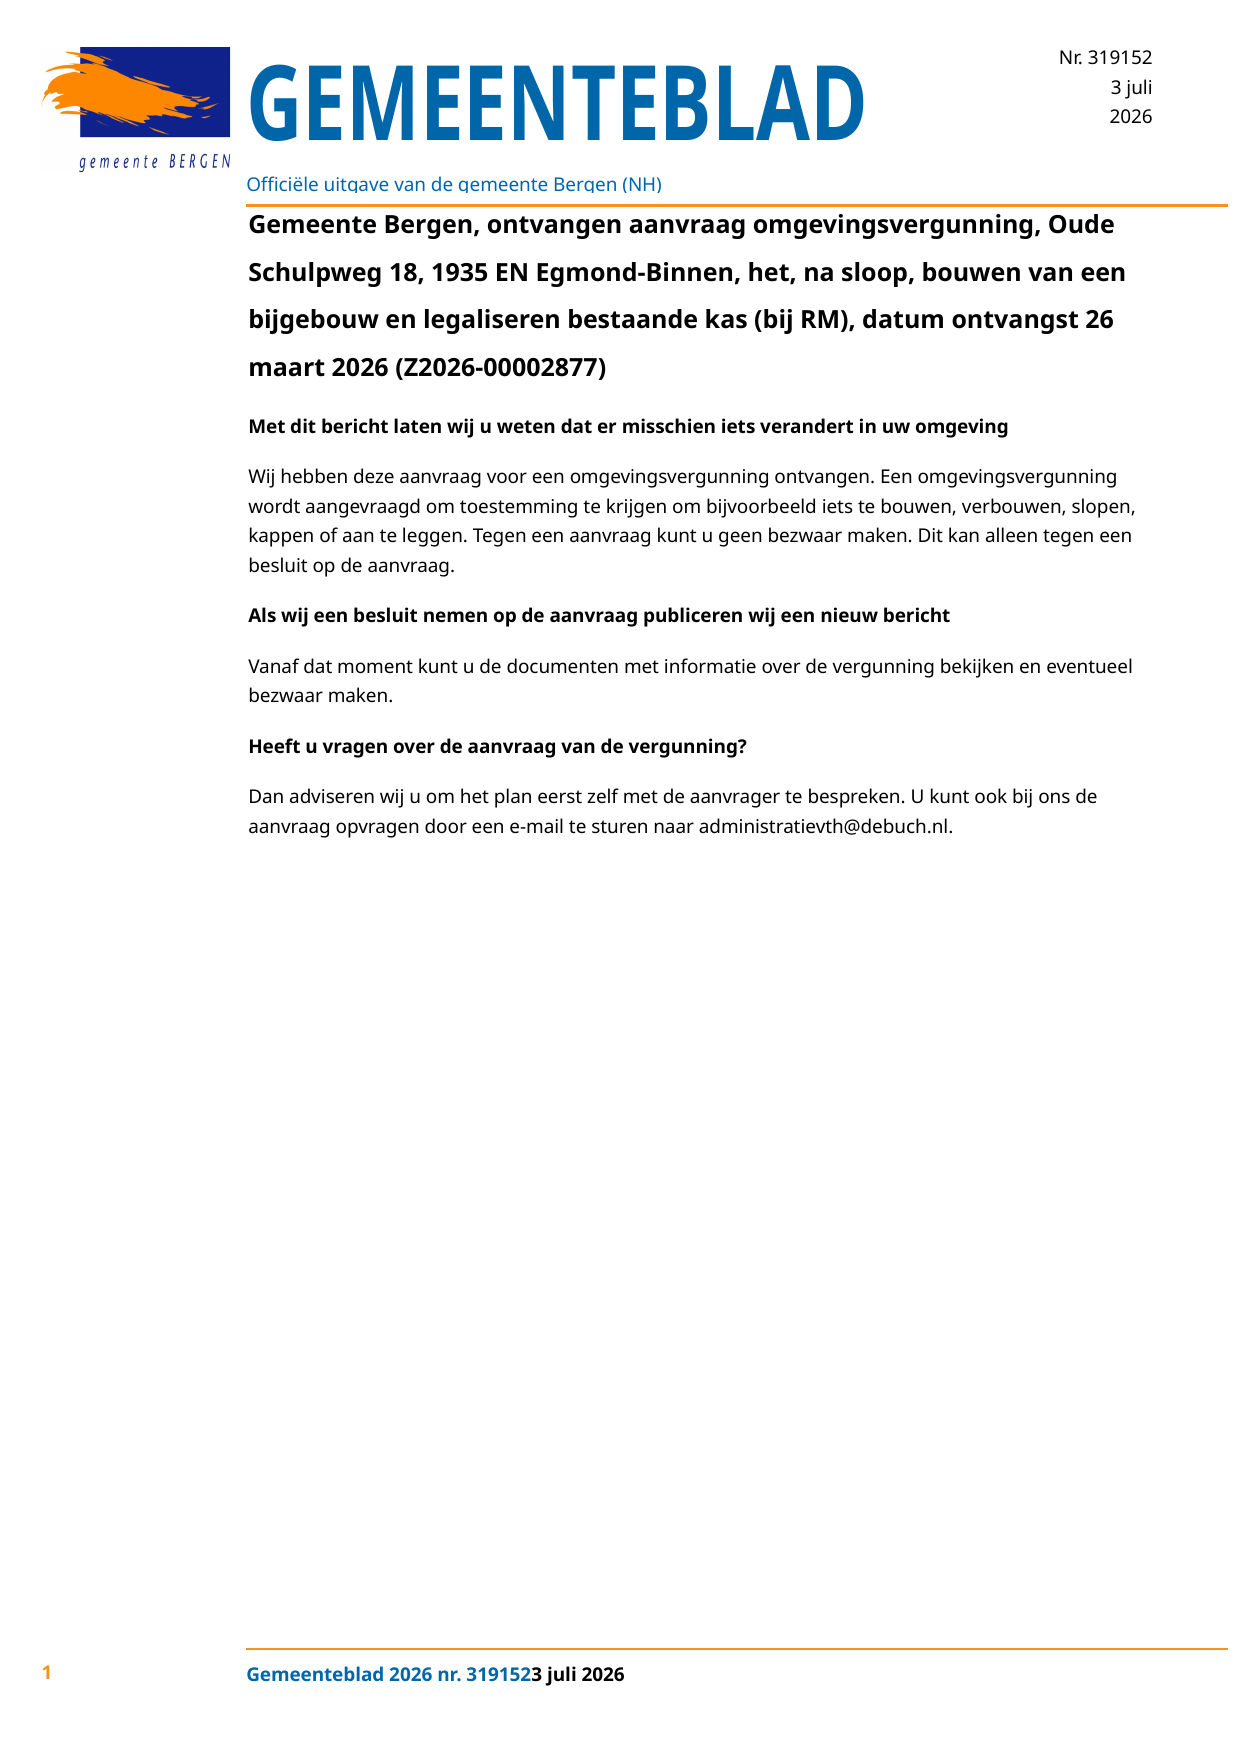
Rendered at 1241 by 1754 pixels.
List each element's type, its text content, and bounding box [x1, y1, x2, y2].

text Vanaf dat moment kunt u de documenten met informatie over de vergunning bekijken en eventueel bezwaar maken. [248, 653, 1152, 708]
text Gemeente Bergen, ontvangen aanvraag omgevingsvergunning, Oude Schulpweg 18, 1935 EN Egmond-Binnen, het, na sloop, bouwen van een bijgebouw en legaliseren bestaande kas (bij RM), datum ontvangst 26 maart 2026 (Z2026-00002877) [248, 207, 1152, 384]
picture [41, 47, 231, 172]
text Dan adviseren wij u om het plan eerst zelf met de aanvrager te bespreken. U kunt ook bij ons de aanvraag opvragen door een e-mail te sturen naar administratievth@debuch.nl. [248, 783, 1152, 839]
text Heeft u vragen over de aanvraag van de vergunning? [248, 733, 1152, 759]
text Wij hebben deze aanvraag voor een omgevingsvergunning ontvangen. Een omgevingsvergunning wordt aangevraagd om toestemming te krijgen om bijvoorbeeld iets te bouwen, verbouwen, slopen, kappen of aan te leggen. Tegen een aanvraag kunt u geen bezwaar maken. Dit kan alleen tegen een besluit op de aanvraag. [248, 463, 1152, 578]
text Met dit bericht laten wij u weten dat er misschien iets verandert in uw omgeving [248, 413, 1152, 439]
text Als wij een besluit nemen op de aanvraag publiceren wij een nieuw bericht [248, 603, 1152, 628]
